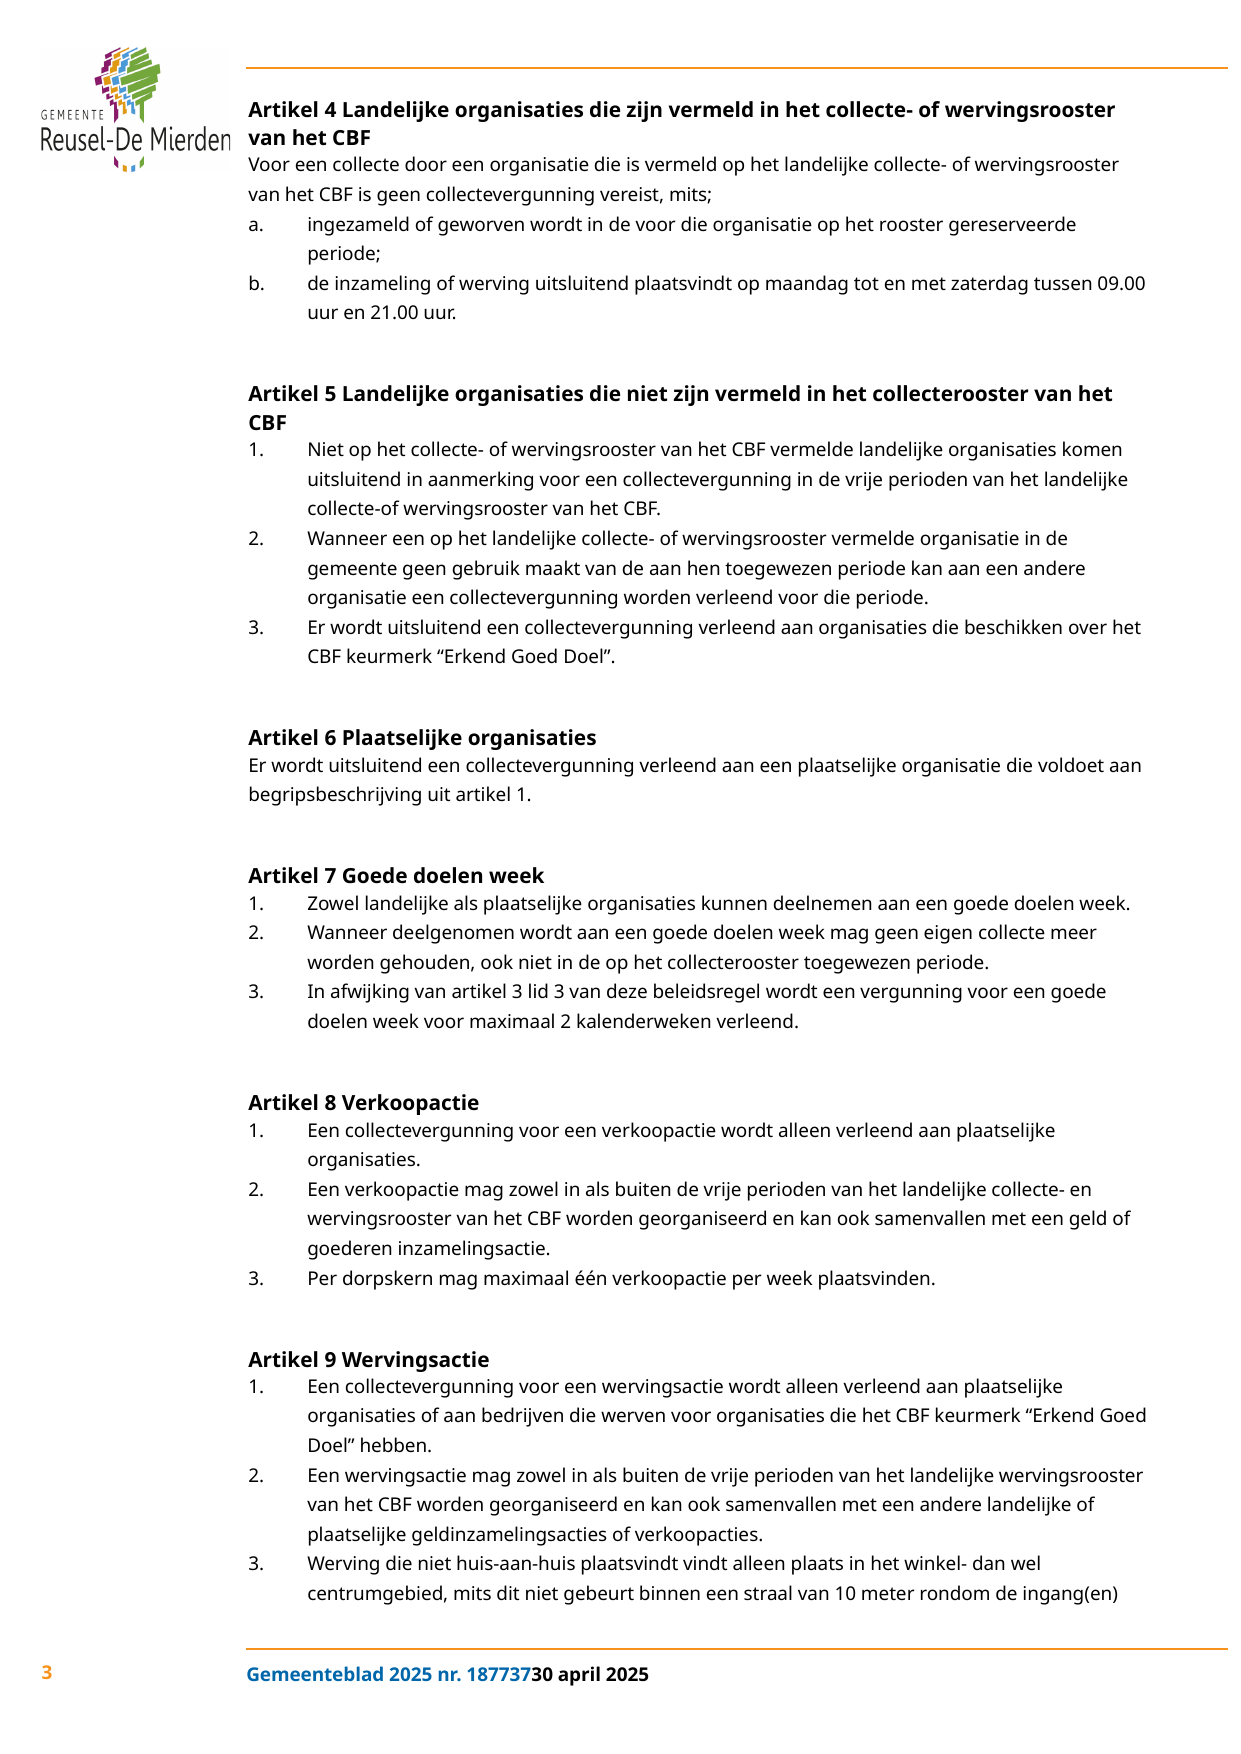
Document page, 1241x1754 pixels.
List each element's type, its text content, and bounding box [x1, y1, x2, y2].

text Voor een collecte door een organisatie die is vermeld op het landelijke collecte- of wervingsrooster van het CBF is geen collectevergunning vereist, mits; [248, 152, 1152, 207]
text Artikel 5 Landelijke organisaties die niet zijn vermeld in het collecterooster van het CBF [248, 379, 1152, 436]
list In afwijking van artikel 3 lid 3 van deze beleidsregel wordt een vergunning voor een goede doelen week voor maximaal 2 kalenderweken verleend. [248, 979, 1152, 1034]
text Artikel 9 Wervingsactie [248, 1345, 1152, 1373]
list Er wordt uitsluitend een collectevergunning verleend aan organisaties die beschikken over het CBF keurmerk “Erkend Goed Doel”. [248, 614, 1152, 669]
text Er wordt uitsluitend een collectevergunning verleend aan een plaatselijke organisatie die voldoet aan begripsbeschrijving uit artikel 1. [248, 752, 1152, 807]
list Een wervingsactie mag zowel in als buiten de vrije perioden van het landelijke wervingsrooster van het CBF worden georganiseerd en kan ook samenvallen met een andere landelijke of plaatselijke geldinzamelingsacties of verkoopacties. [248, 1462, 1152, 1547]
text Artikel 8 Verkoopactie [248, 1088, 1152, 1117]
list Een verkoopactie mag zowel in als buiten de vrije perioden van het landelijke collecte- en wervingsrooster van het CBF worden georganiseerd en kan ook samenvallen met een geld of goederen inzamelingsactie. [248, 1176, 1152, 1261]
list Niet op het collecte- of wervingsrooster van het CBF vermelde landelijke organisaties komen uitsluitend in aanmerking voor een collectevergunning in de vrije perioden van het landelijke collecte-of wervingsrooster van het CBF. [248, 436, 1152, 521]
list Een collectevergunning voor een wervingsactie wordt alleen verleend aan plaatselijke organisaties of aan bedrijven die werven voor organisaties die het CBF keurmerk “Erkend Goed Doel” hebben. [248, 1373, 1152, 1458]
text Artikel 6 Plaatselijke organisaties [248, 723, 1152, 752]
list Werving die niet huis-aan-huis plaatsvindt vindt alleen plaats in het winkel- dan wel centrumgebied, mits dit niet gebeurt binnen een straal van 10 meter rondom de ingang(en) [248, 1551, 1152, 1606]
list Zowel landelijke als plaatselijke organisaties kunnen deelnemen aan een goede doelen week. [248, 890, 1152, 916]
list Wanneer een op het landelijke collecte- of wervingsrooster vermelde organisatie in de gemeente geen gebruik maakt van de aan hen toegewezen periode kan aan een andere organisatie een collectevergunning worden verleend voor die periode. [248, 525, 1152, 610]
list Een collectevergunning voor een verkoopactie wordt alleen verleend aan plaatselijke organisaties. [248, 1117, 1152, 1172]
text Artikel 7 Goede doelen week [248, 862, 1152, 890]
list Wanneer deelgenomen wordt aan een goede doelen week mag geen eigen collecte meer worden gehouden, ook niet in de op het collecterooster toegewezen periode. [248, 919, 1152, 975]
list Per dorpskern mag maximaal één verkoopactie per week plaatsvinden. [248, 1265, 1152, 1290]
list ingezameld of geworven wordt in de voor die organisatie op het rooster gereserveerde periode; [248, 211, 1152, 266]
text Artikel 4 Landelijke organisaties die zijn vermeld in het collecte- of wervingsrooster van het CBF [248, 95, 1152, 152]
list de inzameling of werving uitsluitend plaatsvindt op maandag tot en met zaterdag tussen 09.00 uur en 21.00 uur. [248, 270, 1152, 325]
picture [41, 47, 231, 172]
